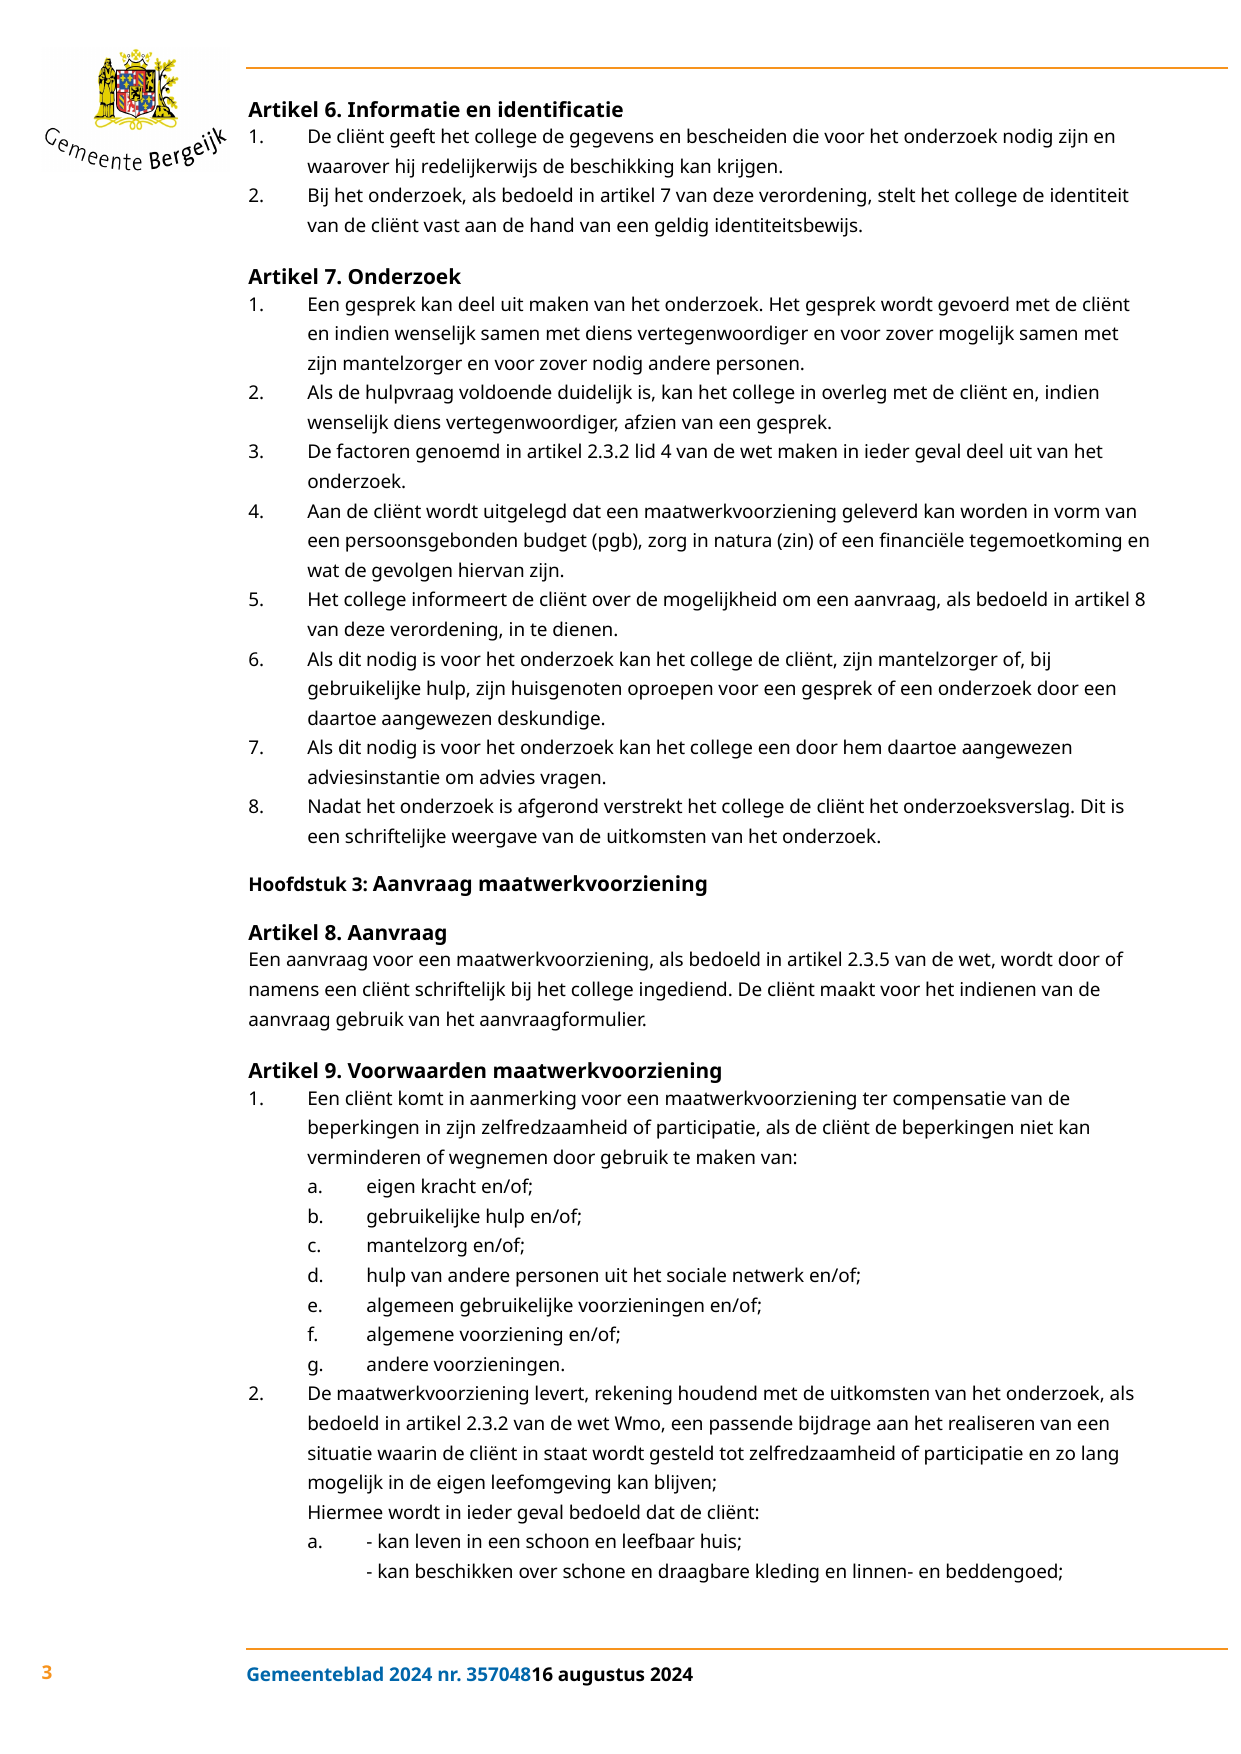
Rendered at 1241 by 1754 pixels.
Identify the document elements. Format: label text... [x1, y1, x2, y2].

list Bij het onderzoek, als bedoeld in artikel 7 van deze verordening, stelt het college de identiteit van de cliënt vast aan de hand van een geldig identiteitsbewijs. [248, 182, 1152, 238]
list Als de hulpvraag voldoende duidelijk is, kan het college in overleg met de cliënt en, indien wenselijk diens vertegenwoordiger, afzien van een gesprek. [248, 379, 1152, 435]
picture [41, 47, 231, 172]
list Aan de cliënt wordt uitgelegd dat een maatwerkvoorziening geleverd kan worden in vorm van een persoonsgebonden budget (pgb), zorg in natura (zin) of een financiële tegemoetkoming en wat de gevolgen hiervan zijn. [248, 498, 1152, 583]
list Het college informeert de cliënt over de mogelijkheid om een aanvraag, als bedoeld in artikel 8 van deze verordening, in te dienen. [248, 587, 1152, 642]
list Als dit nodig is voor het onderzoek kan het college een door hem daartoe aangewezen adviesinstantie om advies vragen. [248, 734, 1152, 790]
text Artikel 9. Voorwaarden maatwerkvoorziening [248, 1056, 1152, 1085]
list algemene voorziening en/of; [307, 1321, 1152, 1347]
list De factoren genoemd in artikel 2.3.2 lid 4 van de wet maken in ieder geval deel uit van het onderzoek. [248, 439, 1152, 494]
text Artikel 7. Onderzoek [248, 262, 1152, 291]
list Een cliënt komt in aanmerking voor een maatwerkvoorziening ter compensatie van de beperkingen in zijn zelfredzaamheid of participatie, als de cliënt de beperkingen niet kan verminderen of wegnemen door gebruik te maken van: [248, 1085, 1152, 1169]
list - kan beschikken over schone en draagbare kleding en linnen- en beddengoed; [307, 1558, 1152, 1584]
list mantelzorg en/of; [307, 1233, 1152, 1258]
text Artikel 6. Informatie en identificatie [248, 95, 1152, 123]
list - kan leven in een schoon en leefbaar huis; [307, 1528, 1152, 1554]
list gebruikelijke hulp en/of; [307, 1203, 1152, 1229]
list algemeen gebruikelijke voorzieningen en/of; [307, 1292, 1152, 1317]
list Nadat het onderzoek is afgerond verstrekt het college de cliënt het onderzoeksverslag. Dit is een schriftelijke weergave van de uitkomsten van het onderzoek. [248, 794, 1152, 849]
text Artikel 8. Aanvraag [248, 918, 1152, 947]
list andere voorzieningen. [307, 1351, 1152, 1377]
list De maatwerkvoorziening levert, rekening houdend met de uitkomsten van het onderzoek, als bedoeld in artikel 2.3.2 van de wet Wmo, een passende bijdrage aan het realiseren van een situatie waarin de cliënt in staat wordt gesteld tot zelfredzaamheid of participatie en zo lang mogelijk in de eigen leefomgeving kan blijven; [248, 1381, 1152, 1495]
list eigen kracht en/of; [307, 1173, 1152, 1199]
list De cliënt geeft het college de gegevens en bescheiden die voor het onderzoek nodig zijn en waarover hij redelijkerwijs de beschikking kan krijgen. [248, 123, 1152, 178]
list hulp van andere personen uit het sociale netwerk en/of; [307, 1262, 1152, 1288]
list Een gesprek kan deel uit maken van het onderzoek. Het gesprek wordt gevoerd met de cliënt en indien wenselijk samen met diens vertegenwoordiger en voor zover mogelijk samen met zijn mantelzorger en voor zover nodig andere personen. [248, 291, 1152, 376]
list Hiermee wordt in ieder geval bedoeld dat de cliënt: [248, 1499, 1152, 1524]
text Hoofdstuk 3: Aanvraag maatwerkvoorziening [248, 869, 1152, 897]
text Een aanvraag voor een maatwerkvoorziening, als bedoeld in artikel 2.3.5 van de wet, wordt door of namens een cliënt schriftelijk bij het college ingediend. De cliënt maakt voor het indienen van de aanvraag gebruik van het aanvraagformulier. [248, 947, 1152, 1032]
list Als dit nodig is voor het onderzoek kan het college de cliënt, zijn mantelzorger of, bij gebruikelijke hulp, zijn huisgenoten oproepen voor een gesprek of een onderzoek door een daartoe aangewezen deskundige. [248, 646, 1152, 731]
